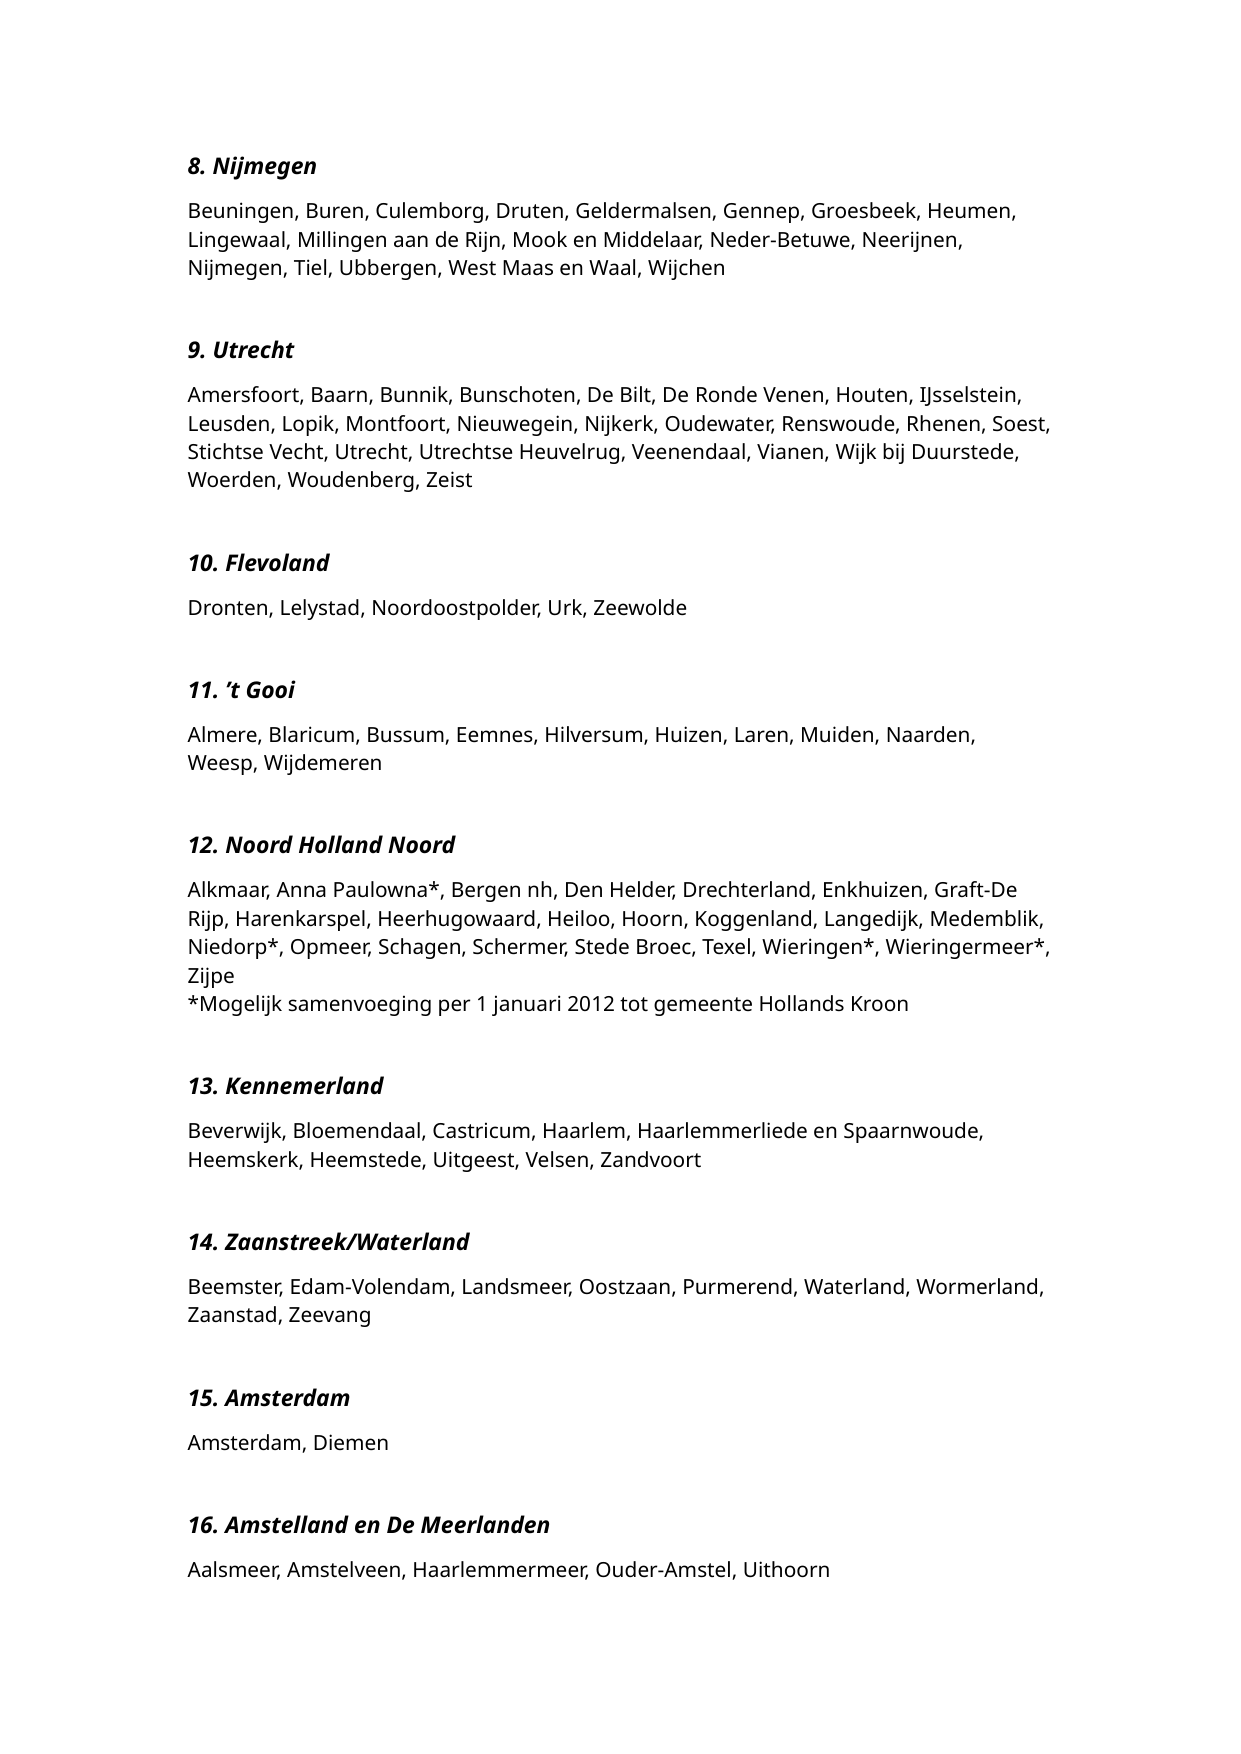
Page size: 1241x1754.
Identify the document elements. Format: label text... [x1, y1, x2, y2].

text Almere, Blaricum, Bussum, Eemnes, Hilversum, Huizen, Laren, Muiden, Naarden, Weesp, Wijdemeren [187, 720, 1053, 777]
subtitle 15. Amsterdam [187, 1382, 1053, 1413]
text Dronten, Lelystad, Noordoostpolder, Urk, Zeewolde [187, 593, 1053, 621]
subtitle 13. Kennemerland [187, 1070, 1053, 1102]
text *Mogelijk samenvoeging per 1 januari 2012 tot gemeente Hollands Kroon [187, 989, 1053, 1018]
subtitle 8. Nijmegen [187, 150, 1053, 181]
subtitle 14. Zaanstreek/Waterland [187, 1226, 1053, 1257]
subtitle 9. Utrecht [187, 334, 1053, 365]
text Amersfoort, Baarn, Bunnik, Bunschoten, De Bilt, De Ronde Venen, Houten, IJsselstein, Leusden, Lopik, Montfoort, Nieuwegein, Nijkerk, Oudewater, Renswoude, Rhenen, Soest, Stichtse Vecht, Utrecht, Utrechtse Heuvelrug, Veenendaal, Vianen, Wijk bij Duurstede, Woerden, Woudenberg, Zeist [187, 380, 1053, 494]
text Beverwijk, Bloemendaal, Castricum, Haarlem, Haarlemmerliede en Spaarnwoude, Heemskerk, Heemstede, Uitgeest, Velsen, Zandvoort [187, 1117, 1053, 1173]
subtitle 10. Flevoland [187, 547, 1053, 578]
text Alkmaar, Anna Paulowna*, Bergen nh, Den Helder, Drechterland, Enkhuizen, Graft-De Rijp, Harenkarspel, Heerhugowaard, Heiloo, Hoorn, Koggenland, Langedijk, Medemblik, Niedorp*, Opmeer, Schagen, Schermer, Stede Broec, Texel, Wieringen*, Wieringermeer*, Zijpe [187, 876, 1053, 989]
subtitle 16. Amstelland en De Meerlanden [187, 1509, 1053, 1540]
text Aalsmeer, Amstelveen, Haarlemmermeer, Ouder-Amstel, Uithoorn [187, 1555, 1053, 1583]
subtitle 11. ’t Gooi [187, 674, 1053, 705]
text Amsterdam, Diemen [187, 1428, 1053, 1456]
subtitle 12. Noord Holland Noord [187, 829, 1053, 861]
text Beuningen, Buren, Culemborg, Druten, Geldermalsen, Gennep, Groesbeek, Heumen, Lingewaal, Millingen aan de Rijn, Mook en Middelaar, Neder-Betuwe, Neerijnen, Nijmegen, Tiel, Ubbergen, West Maas en Waal, Wijchen [187, 196, 1053, 282]
text Beemster, Edam-Volendam, Landsmeer, Oostzaan, Purmerend, Waterland, Wormerland, Zaanstad, Zeevang [187, 1272, 1053, 1329]
